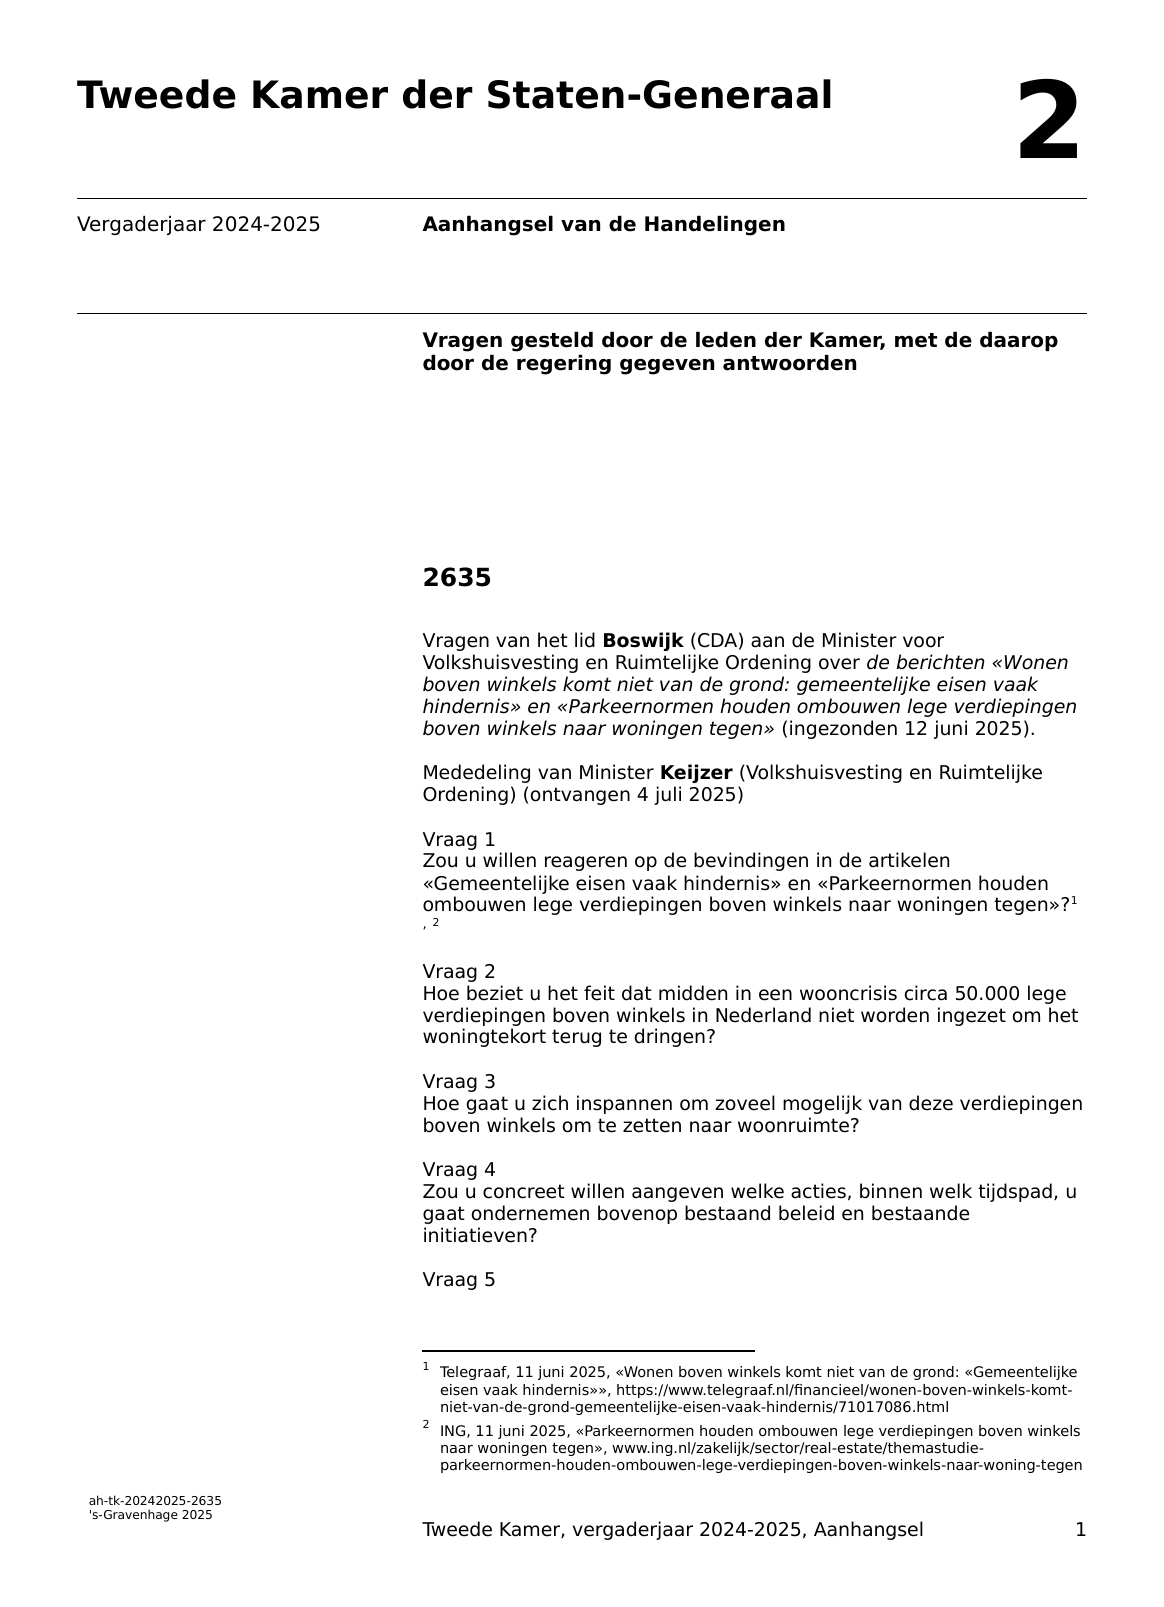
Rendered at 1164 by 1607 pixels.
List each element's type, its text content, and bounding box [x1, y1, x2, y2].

text Vraag 2 [422, 961, 1087, 982]
text Hoe beziet u het feit dat midden in een wooncrisis circa 50.000 lege verdiepingen boven winkels in Nederland niet worden ingezet om het woningtekort terug te dringen? [422, 982, 1087, 1048]
text Zou u concreet willen aangeven welke acties, binnen welk tijdspad, u gaat ondernemen bovenop bestaand beleid en bestaande initiatieven? [422, 1181, 1087, 1247]
text Vragen van het lid Boswijk (CDA) aan de Minister voor Volkshuisvesting en Ruimtelijke Ordening over de berichten «Wonen boven winkels komt niet van de grond: gemeentelijke eisen vaak hindernis» en «Parkeernormen houden ombouwen lege verdiepingen boven winkels naar woningen tegen» (ingezonden 12 juni 2025). [422, 630, 1087, 740]
text Telegraaf, 11 juni 2025, «Wonen boven winkels komt niet van de grond: «Gemeentelijke eisen vaak hindernis»», https://www.telegraaf.nl/financieel/wonen-boven-winkels-komt-niet-van-de-grond-gemeentelijke-eisen-vaak-hindernis/71017086.html [422, 1360, 1087, 1416]
text Vraag 5 [422, 1269, 1087, 1291]
text 's-Gravenhage 2025 [88, 1508, 323, 1522]
text Zou u willen reageren op de bevindingen in de artikelen «Gemeentelijke eisen vaak hindernis» en «Parkeernormen houden ombouwen lege verdiepingen boven winkels naar woningen tegen»? , [422, 850, 1087, 938]
text ah-tk-20242025-2635 [88, 1494, 323, 1508]
text 2635 [422, 563, 1087, 592]
text Hoe gaat u zich inspannen om zoveel mogelijk van deze verdiepingen boven winkels om te zetten naar woonruimte? [422, 1093, 1087, 1137]
table_cell [77, 314, 422, 375]
table_cell Vragen gesteld door de leden der Kamer, met de daarop door de regering gegeven antwoorden [422, 314, 1087, 375]
text Mededeling van Minister Keijzer (Volkshuisvesting en Ruimtelijke Ordening) (ontvangen 4 juli 2025) [422, 762, 1087, 806]
text ING, 11 juni 2025, «Parkeernormen houden ombouwen lege verdiepingen boven winkels naar woningen tegen», www.ing.nl/zakelijk/sector/real-estate/themastudie-parkeernormen-houden-ombouwen-lege-verdiepingen-boven-winkels-naar-woning-tegen [422, 1418, 1087, 1474]
text Vraag 4 [422, 1159, 1087, 1181]
table_header 2 [886, 59, 1087, 198]
text Vraag 3 [422, 1071, 1087, 1093]
table_cell Aanhangsel van de Handelingen [422, 199, 1087, 313]
table_header Tweede Kamer der Staten-Generaal [77, 59, 886, 198]
text Vraag 1 [422, 828, 1087, 850]
table_cell Vergaderjaar 2024-2025 [77, 199, 422, 313]
